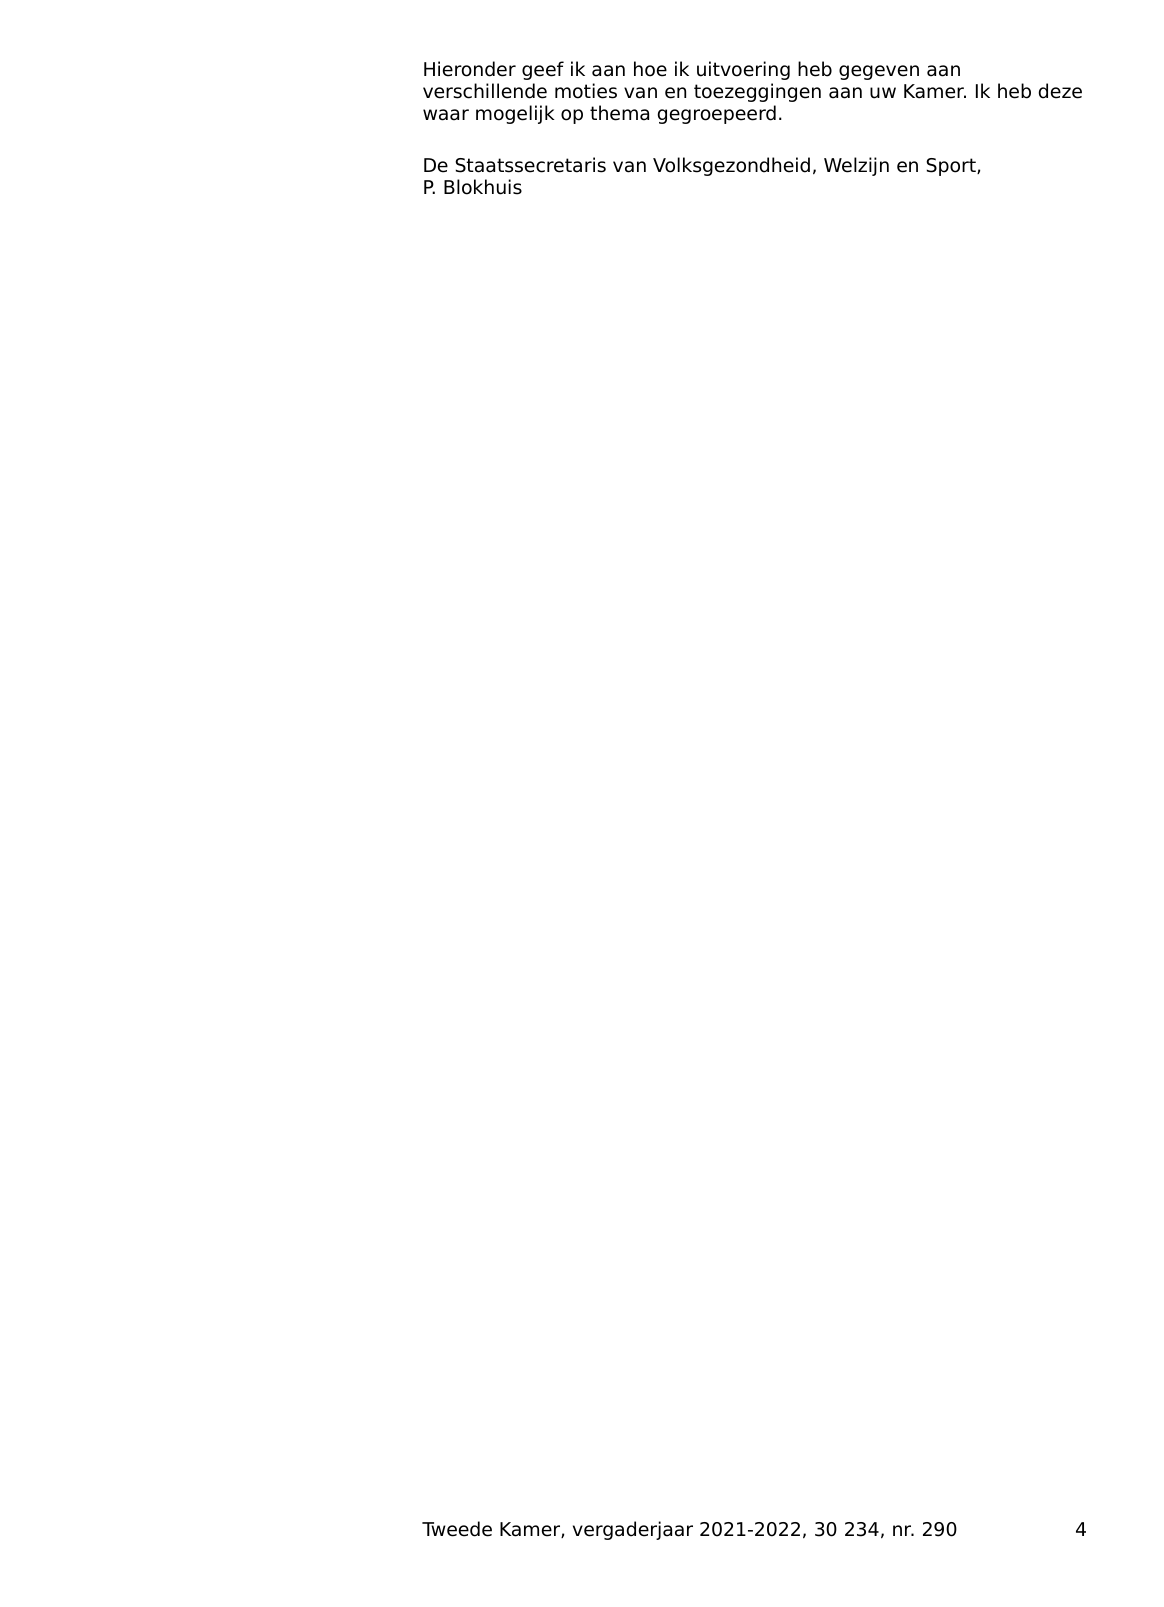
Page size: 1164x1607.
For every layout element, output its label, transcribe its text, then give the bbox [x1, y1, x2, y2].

text Hieronder geef ik aan hoe ik uitvoering heb gegeven aan verschillende moties van en toezeggingen aan uw Kamer. Ik heb deze waar mogelijk op thema gegroepeerd. [422, 59, 1087, 125]
text De Staatssecretaris van Volksgezondheid, Welzijn en Sport, P. Blokhuis [422, 155, 1087, 199]
